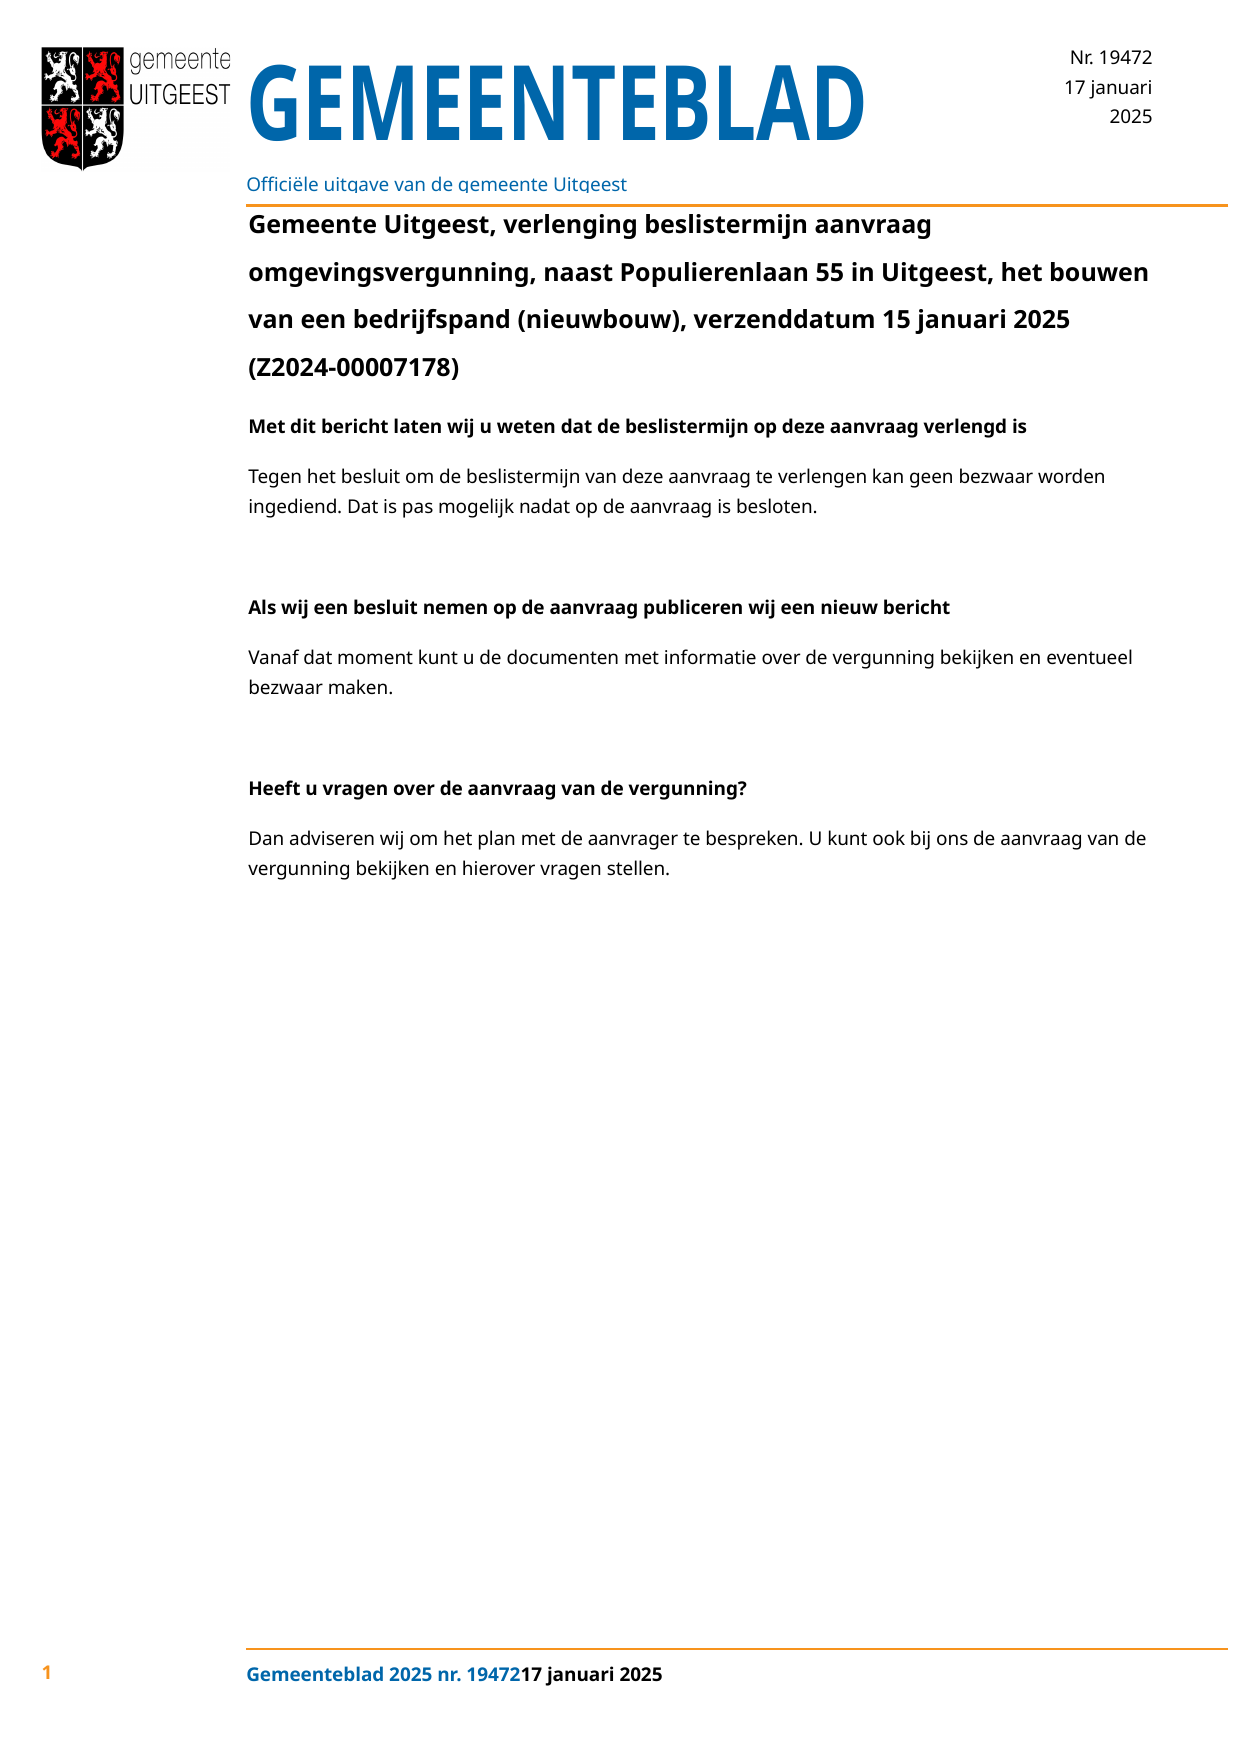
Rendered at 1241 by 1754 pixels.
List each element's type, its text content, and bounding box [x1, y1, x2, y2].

text Tegen het besluit om de beslistermijn van deze aanvraag te verlengen kan geen bezwaar worden ingediend. Dat is pas mogelijk nadat op de aanvraag is besloten. [248, 463, 1152, 519]
text Gemeente Uitgeest, verlenging beslistermijn aanvraag omgevingsvergunning, naast Populierenlaan 55 in Uitgeest, het bouwen van een bedrijfspand (nieuwbouw), verzenddatum 15 januari 2025 (Z2024-00007178) [248, 207, 1152, 384]
text Vanaf dat moment kunt u de documenten met informatie over de vergunning bekijken en eventueel bezwaar maken. [248, 644, 1152, 700]
text Met dit bericht laten wij u weten dat de beslistermijn op deze aanvraag verlengd is [248, 413, 1152, 439]
picture [41, 47, 231, 172]
text Als wij een besluit nemen op de aanvraag publiceren wij een nieuw bericht [248, 594, 1152, 620]
text Dan adviseren wij om het plan met de aanvrager te bespreken. U kunt ook bij ons de aanvraag van de vergunning bekijken en hierover vragen stellen. [248, 825, 1152, 881]
text Heeft u vragen over de aanvraag van de vergunning? [248, 775, 1152, 801]
